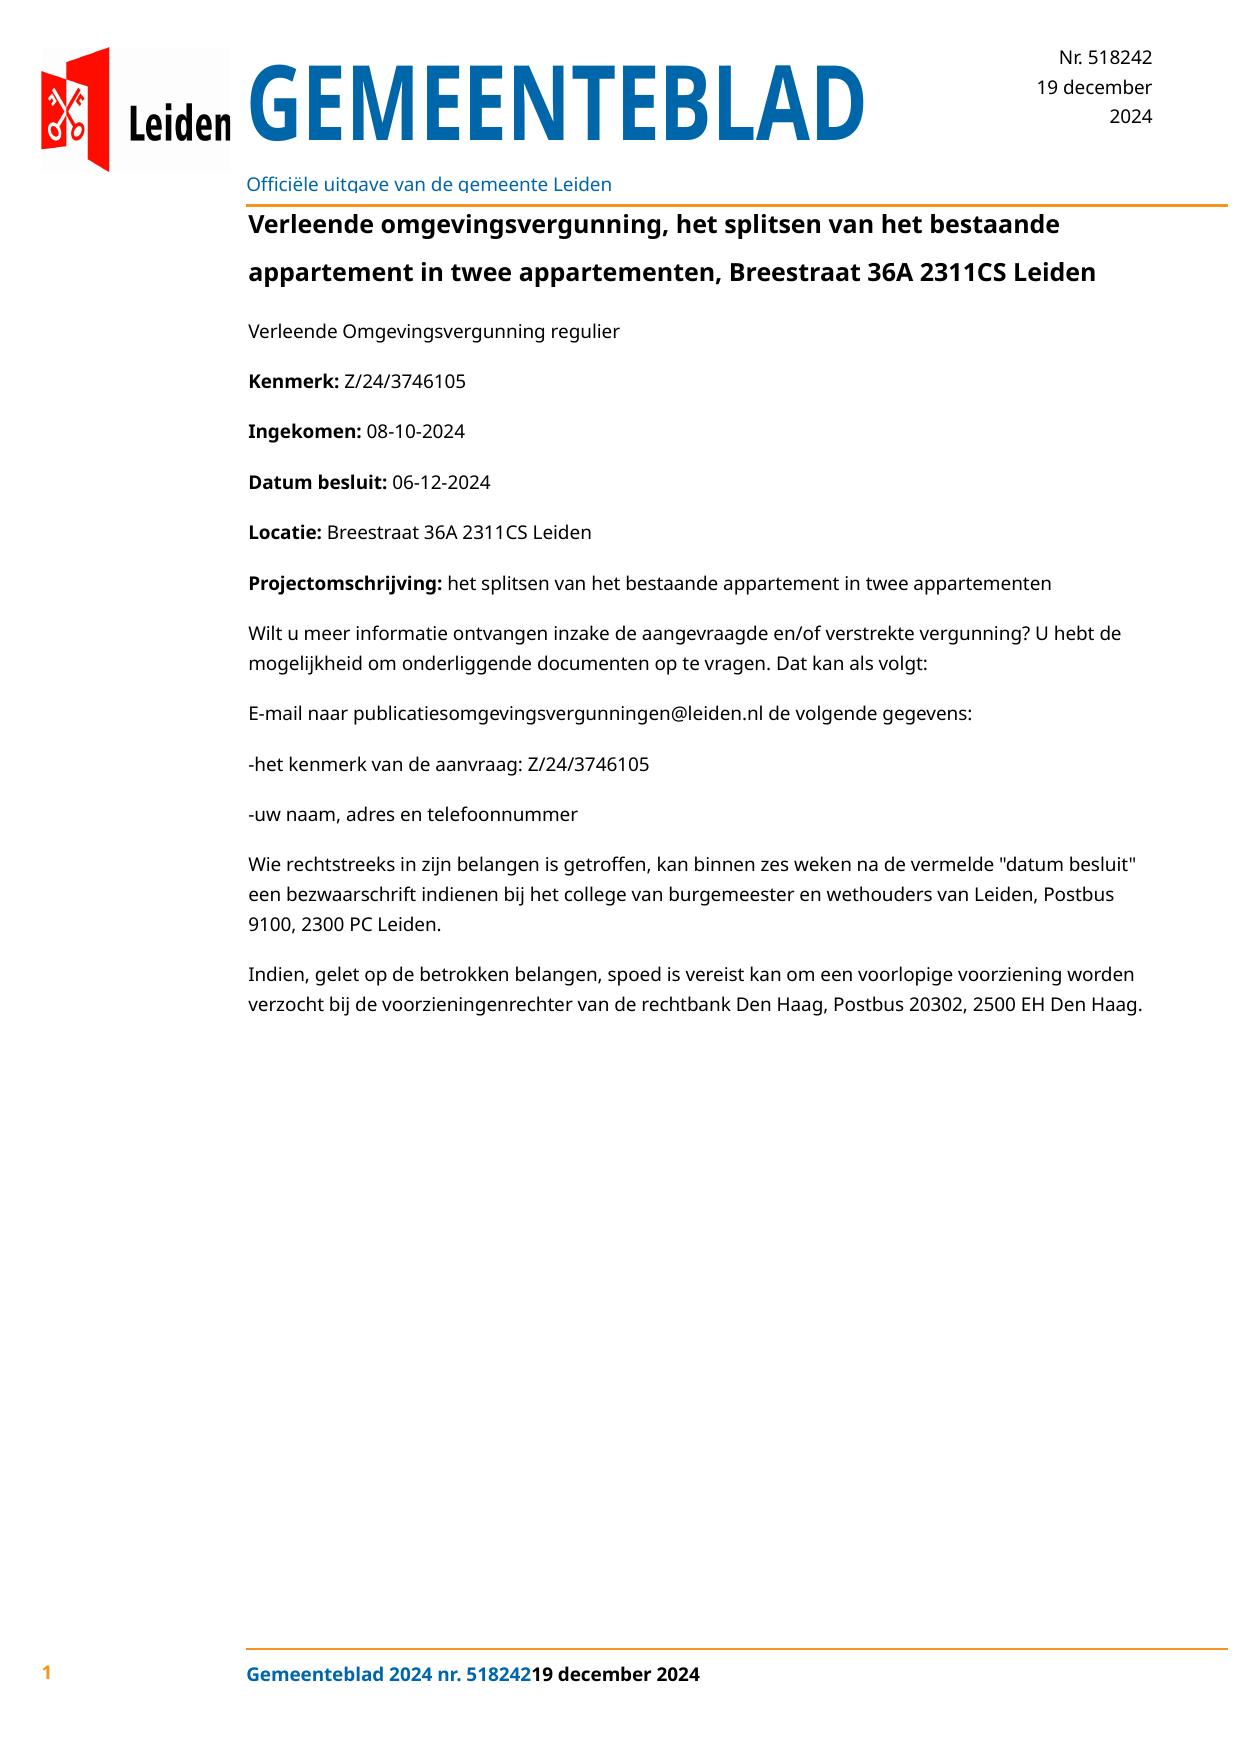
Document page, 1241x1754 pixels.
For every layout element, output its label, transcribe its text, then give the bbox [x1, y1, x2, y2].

picture [41, 47, 231, 172]
text Kenmerk: Z/24/3746105 [248, 368, 1152, 394]
text Ingekomen: 08-10-2024 [248, 419, 1152, 444]
text -uw naam, adres en telefoonnummer [248, 801, 1152, 827]
text Indien, gelet op de betrokken belangen, spoed is vereist kan om een voorlopige voorziening worden verzocht bij de voorzieningenrechter van de rechtbank Den Haag, Postbus 20302, 2500 EH Den Haag. [248, 961, 1152, 1017]
text -het kenmerk van de aanvraag: Z/24/3746105 [248, 751, 1152, 777]
text Projectomschrijving: het splitsen van het bestaande appartement in twee appartementen [248, 570, 1152, 596]
text Datum besluit: 06-12-2024 [248, 469, 1152, 495]
text Wilt u meer informatie ontvangen inzake de aangevraagde en/of verstrekte vergunning? U hebt de mogelijkheid om onderliggende documenten op te vragen. Dat kan als volgt: [248, 620, 1152, 676]
text Verleende omgevingsvergunning, het splitsen van het bestaande appartement in twee appartementen, Breestraat 36A 2311CS Leiden [248, 207, 1152, 288]
text Wie rechtstreeks in zijn belangen is getroffen, kan binnen zes weken na de vermelde "datum besluit" een bezwaarschrift indienen bij het college van burgemeester en wethouders van Leiden, Postbus 9100, 2300 PC Leiden. [248, 852, 1152, 937]
text E-mail naar publicatiesomgevingsvergunningen@leiden.nl de volgende gegevens: [248, 700, 1152, 726]
text Locatie: Breestraat 36A 2311CS Leiden [248, 519, 1152, 545]
text Verleende Omgevingsvergunning regulier [248, 318, 1152, 344]
